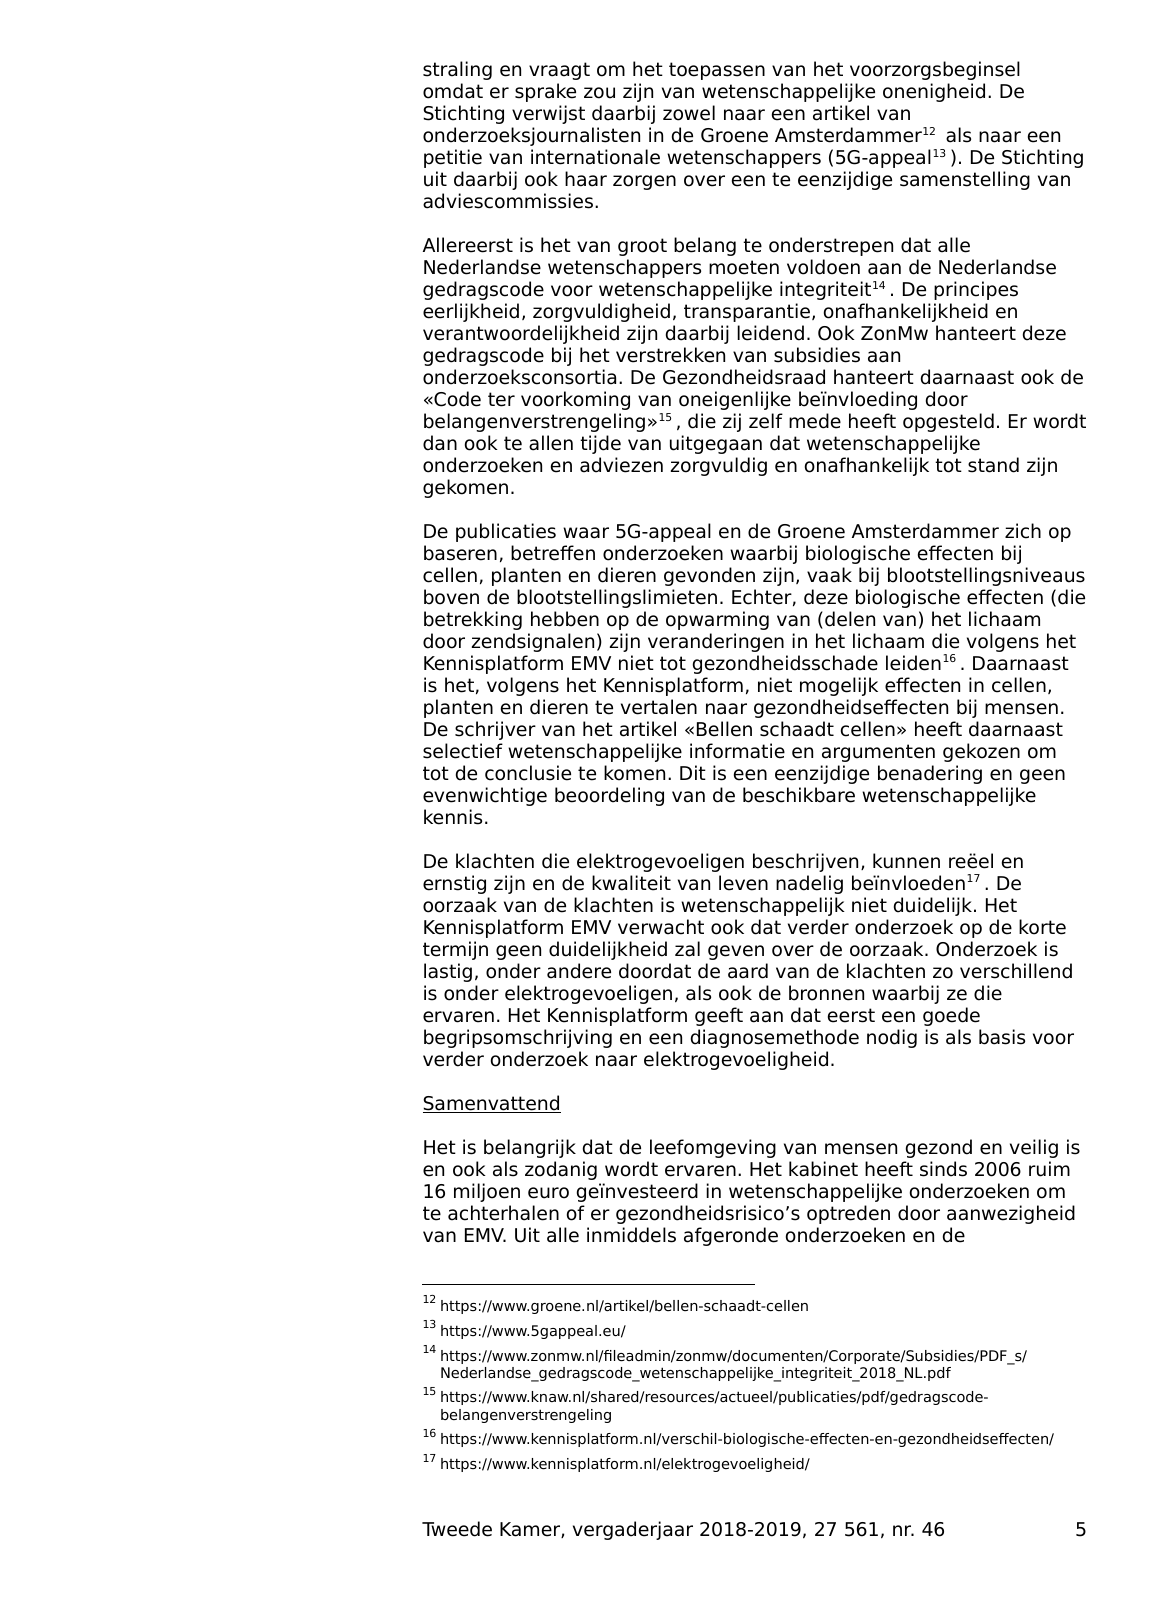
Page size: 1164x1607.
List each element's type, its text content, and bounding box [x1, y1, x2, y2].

text https://www.groene.nl/artikel/bellen-schaadt-cellen [422, 1293, 1087, 1316]
text https://www.knaw.nl/shared/resources/actueel/publicaties/pdf/gedragscode-belangenverstrengeling [422, 1385, 1087, 1424]
text Allereerst is het van groot belang te onderstrepen dat alle Nederlandse wetenschappers moeten voldoen aan de Nederlandse gedragscode voor wetenschappelijke integriteit. De principes eerlijkheid, zorgvuldigheid, transparantie, onafhankelijkheid en verantwoordelijkheid zijn daarbij leidend. Ook ZonMw hanteert deze gedragscode bij het verstrekken van subsidies aan onderzoeksconsortia. De Gezondheidsraad hanteert daarnaast ook de «Code ter voorkoming van oneigenlijke beïnvloeding door belangenverstrengeling», die zij zelf mede heeft opgesteld. Er wordt dan ook te allen tijde van uitgegaan dat wetenschappelijke onderzoeken en adviezen zorgvuldig en onafhankelijk tot stand zijn gekomen. [422, 235, 1087, 499]
text Het is belangrijk dat de leefomgeving van mensen gezond en veilig is en ook als zodanig wordt ervaren. Het kabinet heeft sinds 2006 ruim 16 miljoen euro geïnvesteerd in wetenschappelijke onderzoeken om te achterhalen of er gezondheidsrisico’s optreden door aanwezigheid van EMV. Uit alle inmiddels afgeronde onderzoeken en de [422, 1137, 1087, 1247]
subtitle Samenvattend [422, 1093, 1087, 1115]
text straling en vraagt om het toepassen van het voorzorgsbeginsel omdat er sprake zou zijn van wetenschappelijke onenigheid. De Stichting verwijst daarbij zowel naar een artikel van onderzoeksjournalisten in de Groene Amsterdammer als naar een petitie van internationale wetenschappers (5G-appeal). De Stichting uit daarbij ook haar zorgen over een te eenzijdige samenstelling van adviescommissies. [422, 59, 1087, 213]
text https://www.zonmw.nl/fileadmin/zonmw/documenten/Corporate/Subsidies/PDF_s/Nederlandse_gedragscode_wetenschappelijke_integriteit_2018_NL.pdf [422, 1343, 1087, 1382]
text De publicaties waar 5G-appeal en de Groene Amsterdammer zich op baseren, betreffen onderzoeken waarbij biologische effecten bij cellen, planten en dieren gevonden zijn, vaak bij blootstellingsniveaus boven de blootstellingslimieten. Echter, deze biologische effecten (die betrekking hebben op de opwarming van (delen van) het lichaam door zendsignalen) zijn veranderingen in het lichaam die volgens het Kennisplatform EMV niet tot gezondheidsschade leiden. Daarnaast is het, volgens het Kennisplatform, niet mogelijk effecten in cellen, planten en dieren te vertalen naar gezondheidseffecten bij mensen. De schrijver van het artikel «Bellen schaadt cellen» heeft daarnaast selectief wetenschappelijke informatie en argumenten gekozen om tot de conclusie te komen. Dit is een eenzijdige benadering en geen evenwichtige beoordeling van de beschikbare wetenschappelijke kennis. [422, 521, 1087, 829]
text https://www.kennisplatform.nl/verschil-biologische-effecten-en-gezondheidseffecten/ [422, 1427, 1087, 1449]
text De klachten die elektrogevoeligen beschrijven, kunnen reëel en ernstig zijn en de kwaliteit van leven nadelig beïnvloeden. De oorzaak van de klachten is wetenschappelijk niet duidelijk. Het Kennisplatform EMV verwacht ook dat verder onderzoek op de korte termijn geen duidelijkheid zal geven over de oorzaak. Onderzoek is lastig, onder andere doordat de aard van de klachten zo verschillend is onder elektrogevoeligen, als ook de bronnen waarbij ze die ervaren. Het Kennisplatform geeft aan dat eerst een goede begripsomschrijving en een diagnosemethode nodig is als basis voor verder onderzoek naar elektrogevoeligheid. [422, 851, 1087, 1071]
text https://www.5gappeal.eu/ [422, 1318, 1087, 1341]
text https://www.kennisplatform.nl/elektrogevoeligheid/ [422, 1452, 1087, 1474]
